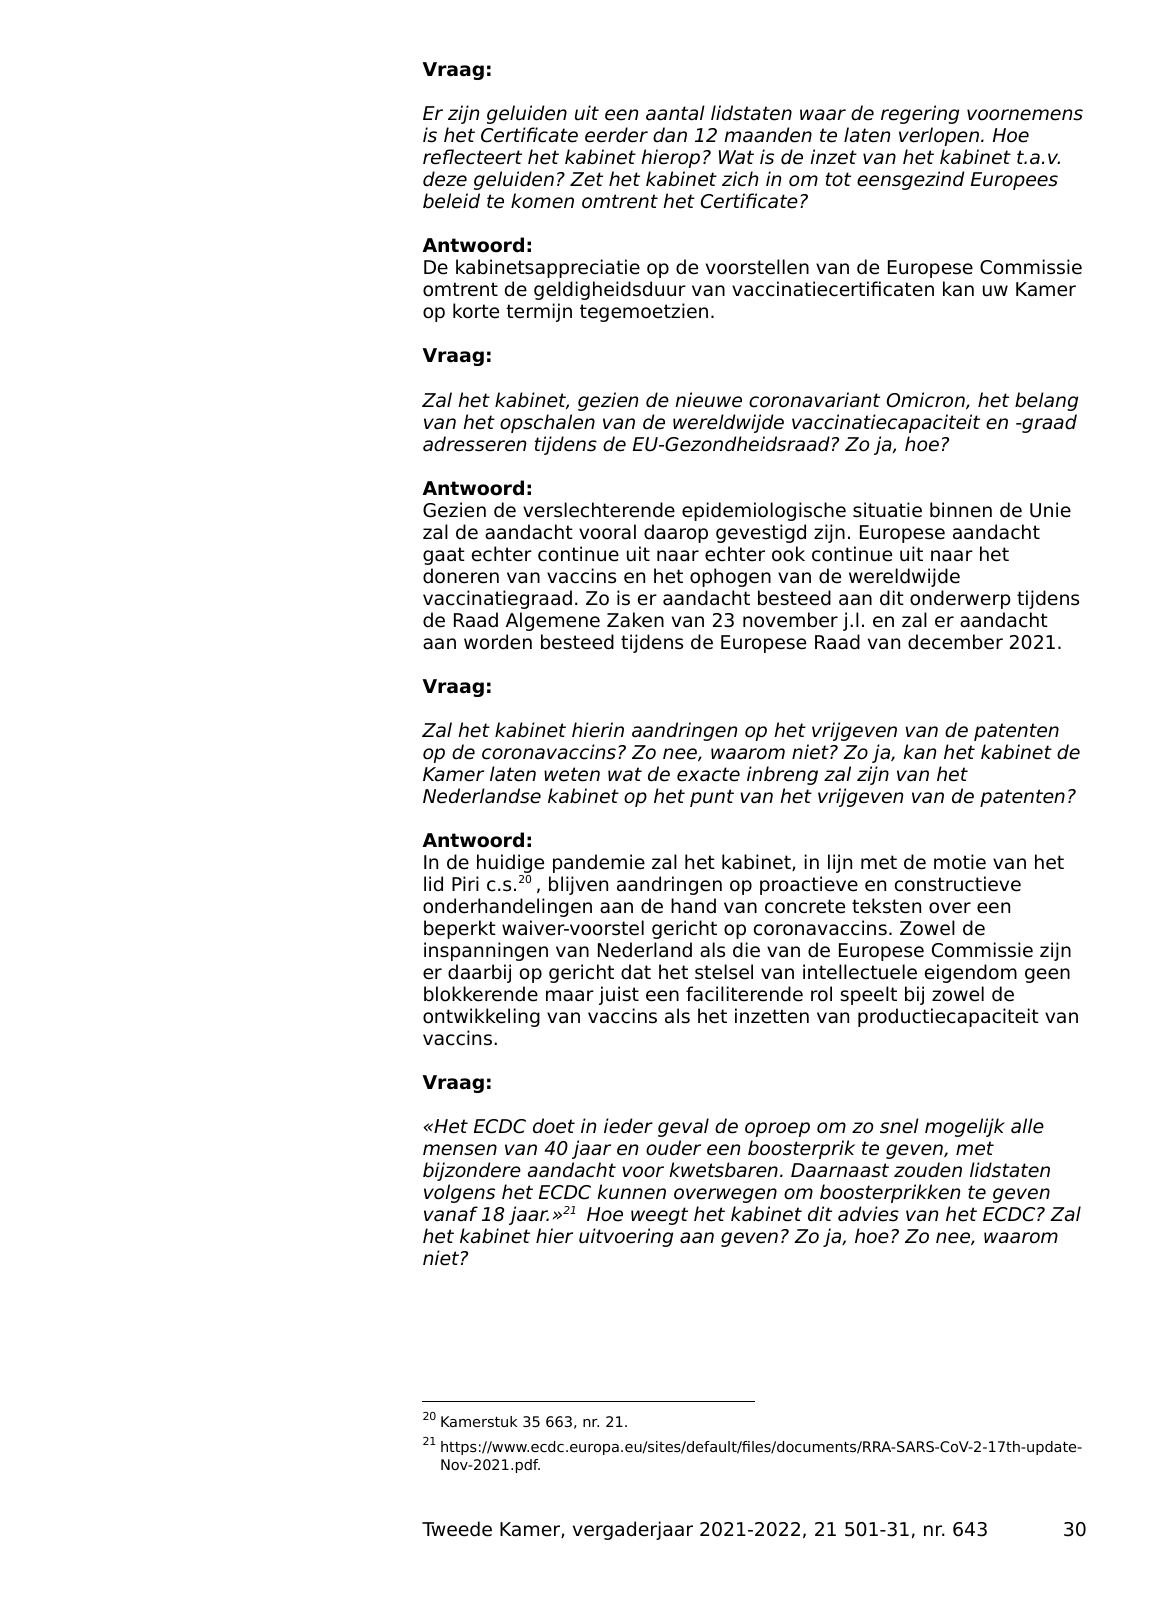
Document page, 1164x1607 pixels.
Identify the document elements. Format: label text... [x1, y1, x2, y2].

text Kamerstuk 35 663, nr. 21. [422, 1410, 1087, 1432]
text De kabinetsappreciatie op de voorstellen van de Europese Commissie omtrent de geldigheidsduur van vaccinatiecertificaten kan uw Kamer op korte termijn tegemoetzien. [422, 257, 1087, 323]
subtitle Vraag: [422, 1072, 1087, 1094]
text Zal het kabinet hierin aandringen op het vrijgeven van de patenten op de coronavaccins? Zo nee, waarom niet? Zo ja, kan het kabinet de Kamer laten weten wat de exacte inbreng zal zijn van het Nederlandse kabinet op het punt van het vrijgeven van de patenten? [422, 720, 1087, 808]
text Gezien de verslechterende epidemiologische situatie binnen de Unie zal de aandacht vooral daarop gevestigd zijn. Europese aandacht gaat echter continue uit naar echter ook continue uit naar het doneren van vaccins en het ophogen van de wereldwijde vaccinatiegraad. Zo is er aandacht besteed aan dit onderwerp tijdens de Raad Algemene Zaken van 23 november j.l. en zal er aandacht aan worden besteed tijdens de Europese Raad van december 2021. [422, 500, 1087, 653]
text In de huidige pandemie zal het kabinet, in lijn met de motie van het lid Piri c.s., blijven aandringen op proactieve en constructieve onderhandelingen aan de hand van concrete teksten over een beperkt waiver-voorstel gericht op coronavaccins. Zowel de inspanningen van Nederland als die van de Europese Commissie zijn er daarbij op gericht dat het stelsel van intellectuele eigendom geen blokkerende maar juist een faciliterende rol speelt bij zowel de ontwikkeling van vaccins als het inzetten van productiecapaciteit van vaccins. [422, 852, 1087, 1050]
subtitle Vraag: [422, 676, 1087, 698]
text «Het ECDC doet in ieder geval de oproep om zo snel mogelijk alle mensen van 40 jaar en ouder een boosterprik te geven, met bijzondere aandacht voor kwetsbaren. Daarnaast zouden lidstaten volgens het ECDC kunnen overwegen om boosterprikken te geven vanaf 18 jaar.» Hoe weegt het kabinet dit advies van het ECDC? Zal het kabinet hier uitvoering aan geven? Zo ja, hoe? Zo nee, waarom niet? [422, 1116, 1087, 1270]
subtitle Antwoord: [422, 478, 1087, 500]
text Zal het kabinet, gezien de nieuwe coronavariant Omicron, het belang van het opschalen van de wereldwijde vaccinatiecapaciteit en -graad adresseren tijdens de EU-Gezondheidsraad? Zo ja, hoe? [422, 389, 1087, 456]
text https://www.ecdc.europa.eu/sites/default/files/documents/RRA-SARS-CoV-2-17th-update-Nov-2021.pdf. [422, 1435, 1087, 1474]
subtitle Antwoord: [422, 830, 1087, 852]
subtitle Vraag: [422, 59, 1087, 81]
text Er zijn geluiden uit een aantal lidstaten waar de regering voornemens is het Certificate eerder dan 12 maanden te laten verlopen. Hoe reflecteert het kabinet hierop? Wat is de inzet van het kabinet t.a.v. deze geluiden? Zet het kabinet zich in om tot eensgezind Europees beleid te komen omtrent het Certificate? [422, 103, 1087, 213]
subtitle Antwoord: [422, 235, 1087, 257]
subtitle Vraag: [422, 345, 1087, 367]
